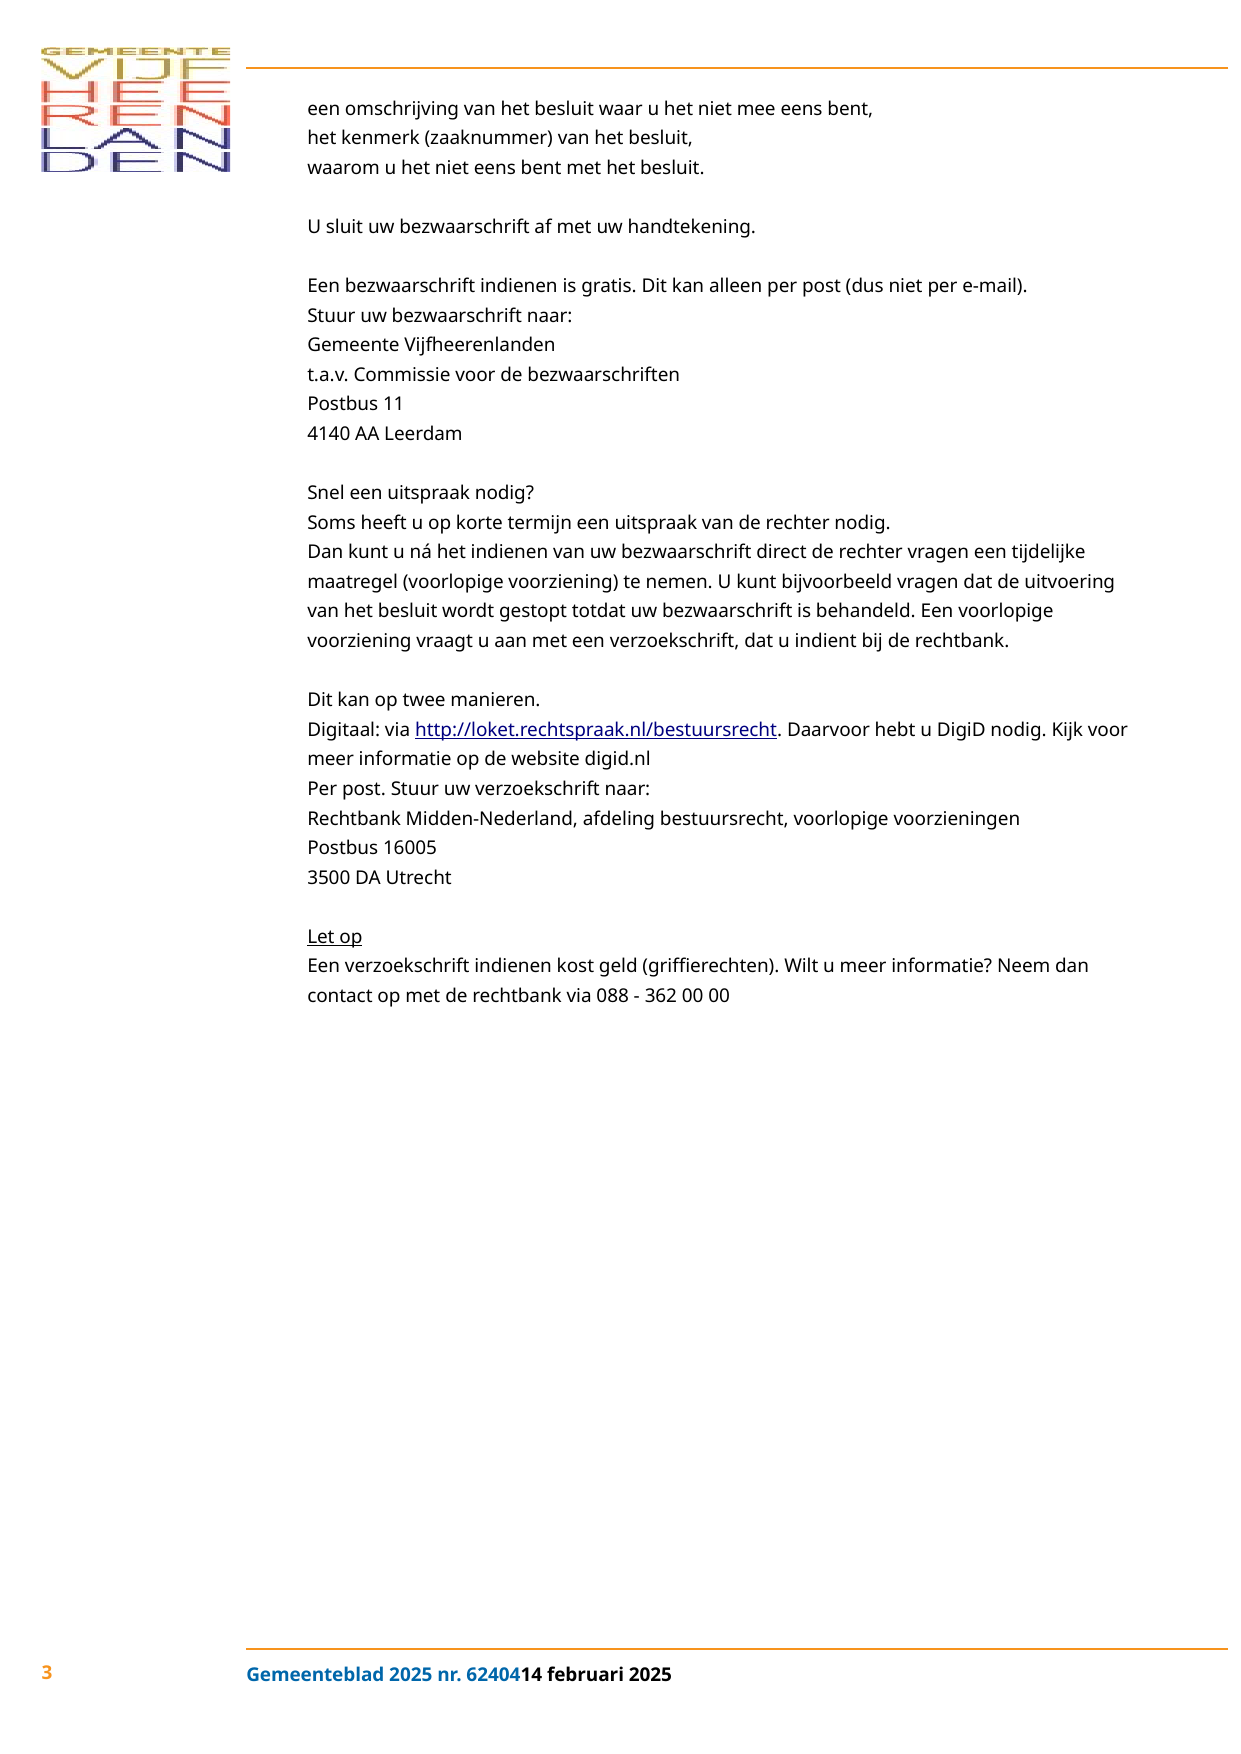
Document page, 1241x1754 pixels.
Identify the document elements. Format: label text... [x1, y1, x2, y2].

list Postbus 16005 [248, 834, 1152, 860]
list Rechtbank Midden-Nederland, afdeling bestuursrecht, voorlopige voorzieningen [248, 805, 1152, 831]
list U sluit uw bezwaarschrift af met uw handtekening. [248, 213, 1152, 239]
list Gemeente Vijfheerenlanden [248, 331, 1152, 357]
list Een bezwaarschrift indienen is gratis. Dit kan alleen per post (dus niet per e-mail). [248, 272, 1152, 298]
list 3500 DA Utrecht [248, 864, 1152, 890]
list Let op [248, 923, 1152, 949]
list Soms heeft u op korte termijn een uitspraak van de rechter nodig. [248, 509, 1152, 535]
list Dan kunt u ná het indienen van uw bezwaarschrift direct de rechter vragen een tijdelijke maatregel (voorlopige voorziening) te nemen. U kunt bijvoorbeeld vragen dat de uitvoering van het besluit wordt gestopt totdat uw bezwaarschrift is behandeld. Een voorlopige voorziening vraagt u aan met een verzoekschrift, dat u indient bij de rechtbank. [248, 538, 1152, 653]
list Stuur uw bezwaarschrift naar: [248, 302, 1152, 328]
list Snel een uitspraak nodig? [248, 479, 1152, 505]
list het kenmerk (zaaknummer) van het besluit, [248, 124, 1152, 150]
list Per post. Stuur uw verzoekschrift naar: [248, 775, 1152, 801]
list waarom u het niet eens bent met het besluit. [248, 154, 1152, 180]
list t.a.v. Commissie voor de bezwaarschriften [248, 361, 1152, 387]
list Postbus 11 [248, 391, 1152, 416]
list 4140 AA Leerdam [248, 420, 1152, 446]
list Een verzoekschrift indienen kost geld (griffierechten). Wilt u meer informatie? Neem dan contact op met de rechtbank via 088 - 362 00 00 [248, 953, 1152, 1008]
list Digitaal: via http://loket.rechtspraak.nl/bestuursrecht. Daarvoor hebt u DigiD nodig. Kijk voor meer informatie op de website digid.nl [248, 716, 1152, 771]
picture [41, 47, 231, 172]
list Dit kan op twee manieren. [248, 686, 1152, 712]
list een omschrijving van het besluit waar u het niet mee eens bent, [248, 95, 1152, 121]
